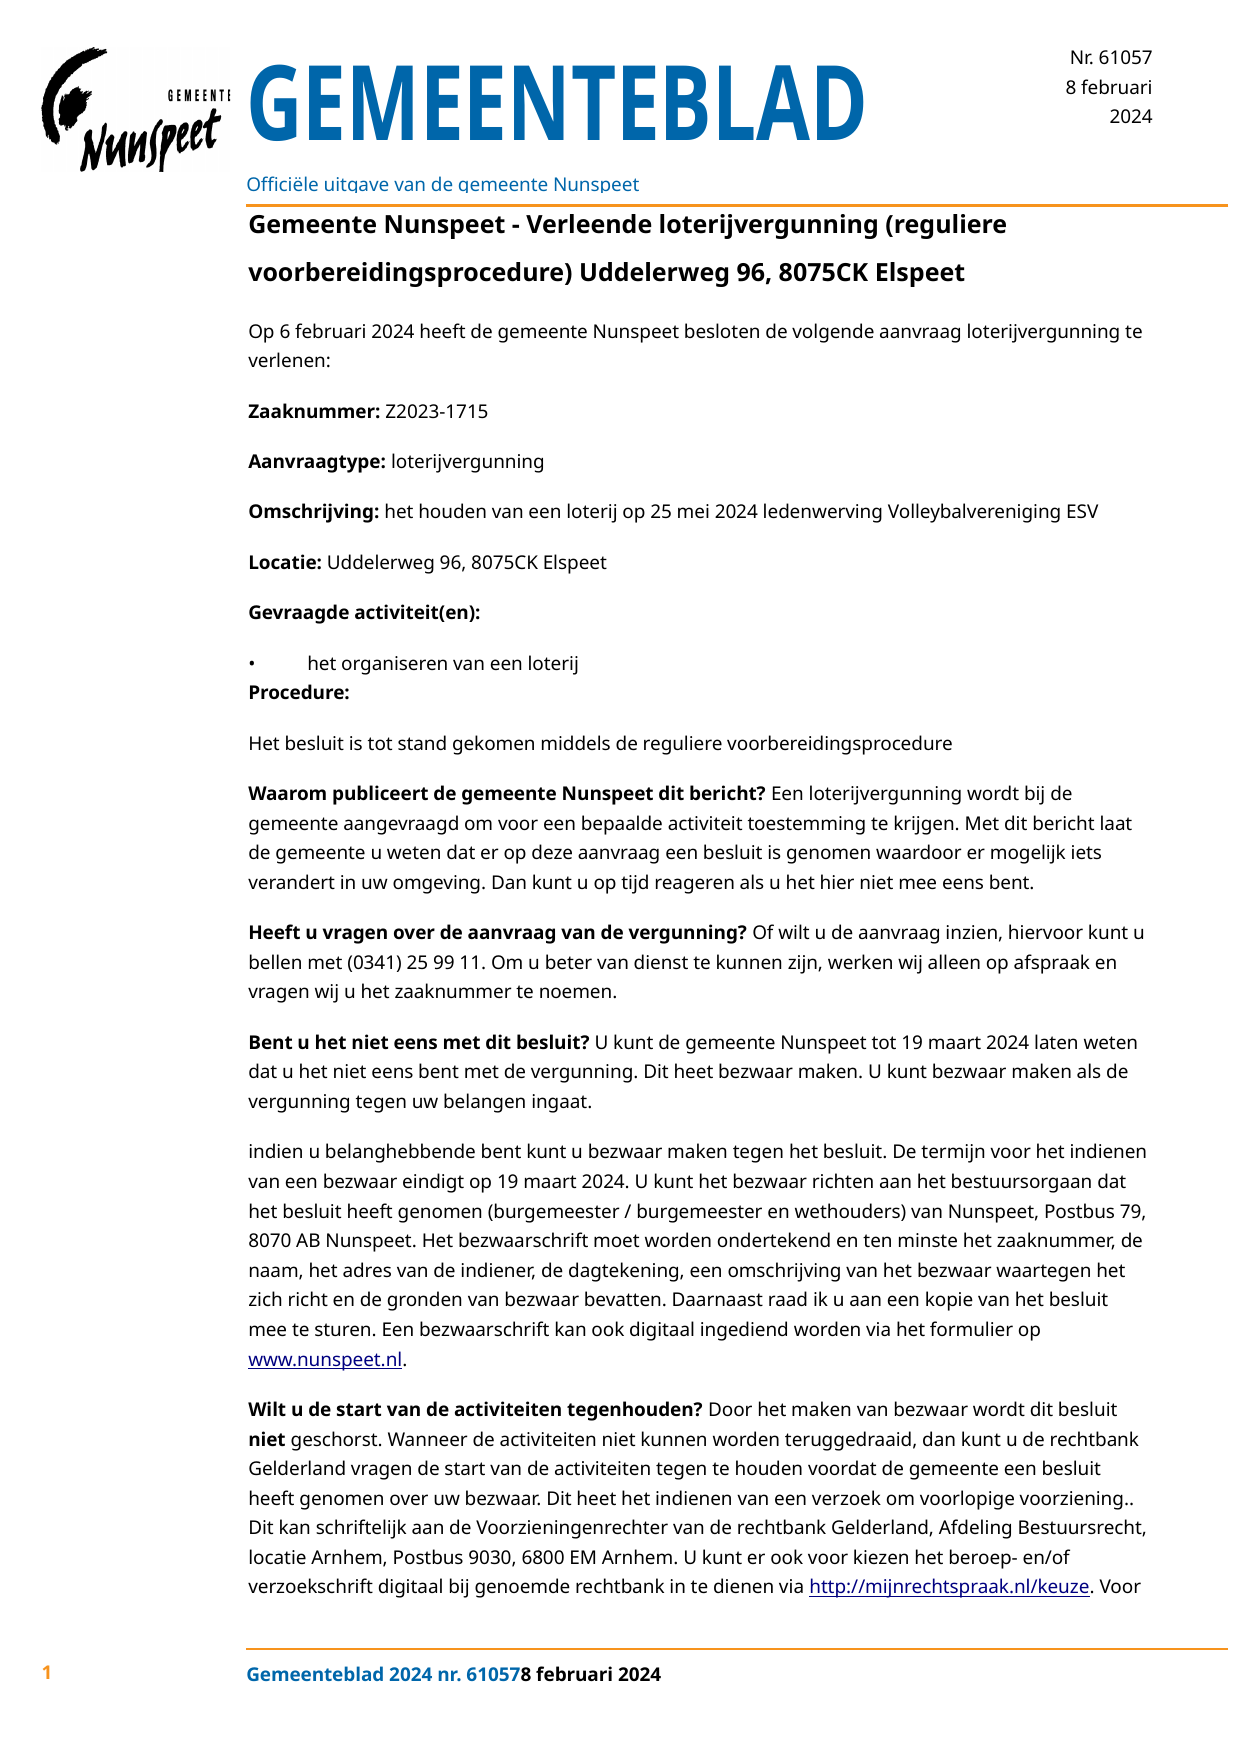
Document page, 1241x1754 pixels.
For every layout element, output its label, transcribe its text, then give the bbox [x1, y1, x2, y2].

text Bent u het niet eens met dit besluit? U kunt de gemeente Nunspeet tot 19 maart 2024 laten weten dat u het niet eens bent met de vergunning. Dit heet bezwaar maken. U kunt bezwaar maken als de vergunning tegen uw belangen ingaat. [248, 1029, 1152, 1114]
text Omschrijving: het houden van een loterij op 25 mei 2024 ledenwerving Volleybalvereniging ESV [248, 499, 1152, 524]
text Wilt u de start van de activiteiten tegenhouden? Door het maken van bezwaar wordt dit besluit niet geschorst. Wanneer de activiteiten niet kunnen worden teruggedraaid, dan kunt u de rechtbank Gelderland vragen de start van de activiteiten tegen te houden voordat de gemeente een besluit heeft genomen over uw bezwaar. Dit heet het indienen van een verzoek om voorlopige voorziening.. Dit kan schriftelijk aan de Voorzieningenrechter van de rechtbank Gelderland, Afdeling Bestuursrecht, locatie Arnhem, Postbus 9030, 6800 EM Arnhem. U kunt er ook voor kiezen het beroep- en/of verzoekschrift digitaal bij genoemde rechtbank in te dienen via http://mijnrechtspraak.nl/keuze. Voor [248, 1396, 1152, 1599]
list het organiseren van een loterij [248, 650, 1152, 676]
text Aanvraagtype: loterijvergunning [248, 448, 1152, 474]
text Waarom publiceert de gemeente Nunspeet dit bericht? Een loterijvergunning wordt bij de gemeente aangevraagd om voor een bepaalde activiteit toestemming te krijgen. Met dit bericht laat de gemeente u weten dat er op deze aanvraag een besluit is genomen waardoor er mogelijk iets verandert in uw omgeving. Dan kunt u op tijd reageren als u het hier niet mee eens bent. [248, 780, 1152, 895]
text Gevraagde activiteit(en): [248, 599, 1152, 625]
text Locatie: Uddelerweg 96, 8075CK Elspeet [248, 549, 1152, 575]
text Zaaknummer: Z2023-1715 [248, 398, 1152, 424]
text Heeft u vragen over de aanvraag van de vergunning? Of wilt u de aanvraag inzien, hiervoor kunt u bellen met (0341) 25 99 11. Om u beter van dienst te kunnen zijn, werken wij alleen op afspraak en vragen wij u het zaaknummer te noemen. [248, 919, 1152, 1004]
text Op 6 februari 2024 heeft de gemeente Nunspeet besloten de volgende aanvraag loterijvergunning te verlenen: [248, 318, 1152, 373]
text Gemeente Nunspeet - Verleende loterijvergunning (reguliere voorbereidingsprocedure) Uddelerweg 96, 8075CK Elspeet [248, 207, 1152, 288]
text Procedure: [248, 679, 1152, 705]
text indien u belanghebbende bent kunt u bezwaar maken tegen het besluit. De termijn voor het indienen van een bezwaar eindigt op 19 maart 2024. U kunt het bezwaar richten aan het bestuursorgaan dat het besluit heeft genomen (burgemeester / burgemeester en wethouders) van Nunspeet, Postbus 79, 8070 AB Nunspeet. Het bezwaarschrift moet worden ondertekend en ten minste het zaaknummer, de naam, het adres van de indiener, de dagtekening, een omschrijving van het bezwaar waartegen het zich richt en de gronden van bezwaar bevatten. Daarnaast raad ik u aan een kopie van het besluit mee te sturen. Een bezwaarschrift kan ook digitaal ingediend worden via het formulier op www.nunspeet.nl. [248, 1139, 1152, 1372]
text Het besluit is tot stand gekomen middels de reguliere voorbereidingsprocedure [248, 730, 1152, 756]
picture [41, 47, 231, 172]
